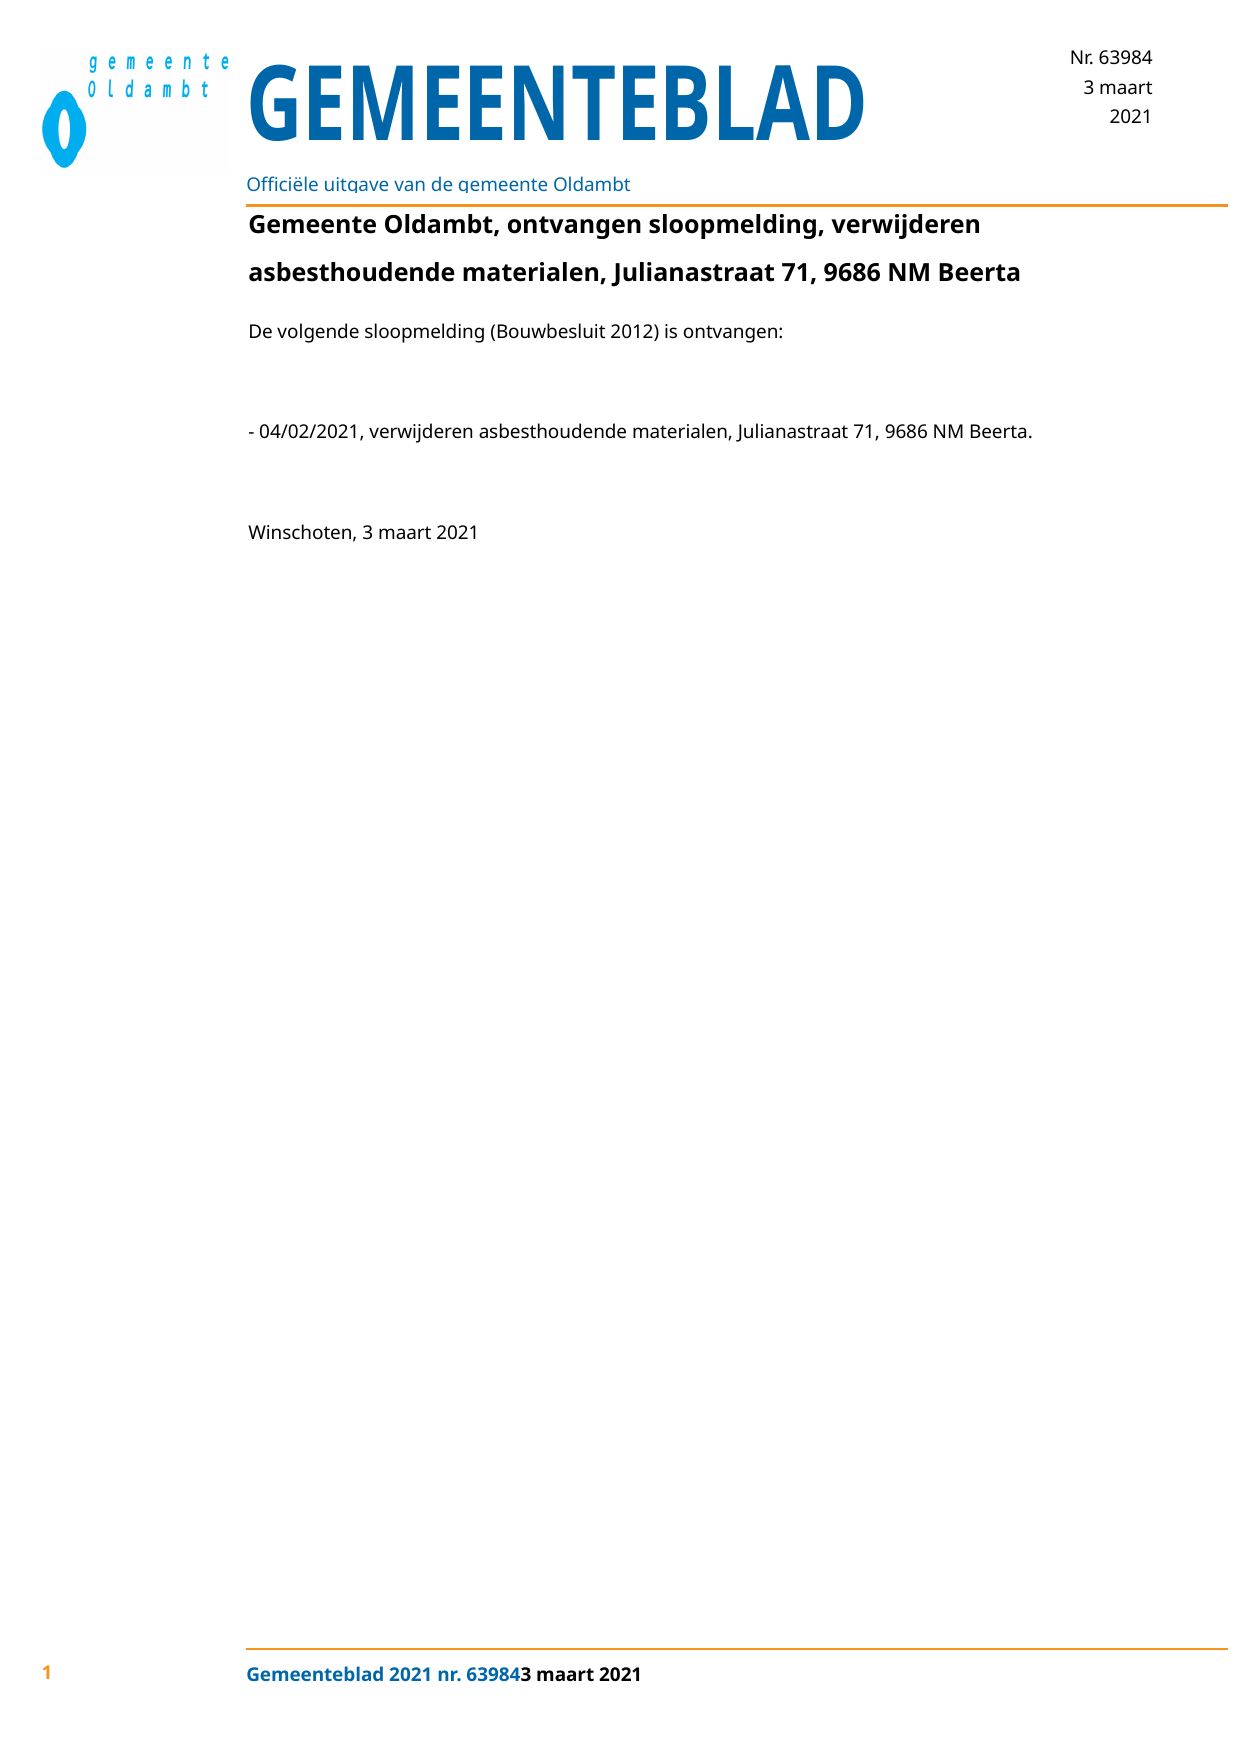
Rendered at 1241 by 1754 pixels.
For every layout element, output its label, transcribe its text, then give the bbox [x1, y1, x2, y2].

picture [41, 47, 231, 172]
text Gemeente Oldambt, ontvangen sloopmelding, verwijderen asbesthoudende materialen, Julianastraat 71, 9686 NM Beerta [248, 207, 1152, 288]
text Winschoten, 3 maart 2021 [248, 519, 1152, 545]
text - 04/02/2021, verwijderen asbesthoudende materialen, Julianastraat 71, 9686 NM Beerta. [248, 419, 1152, 444]
text De volgende sloopmelding (Bouwbesluit 2012) is ontvangen: [248, 318, 1152, 344]
